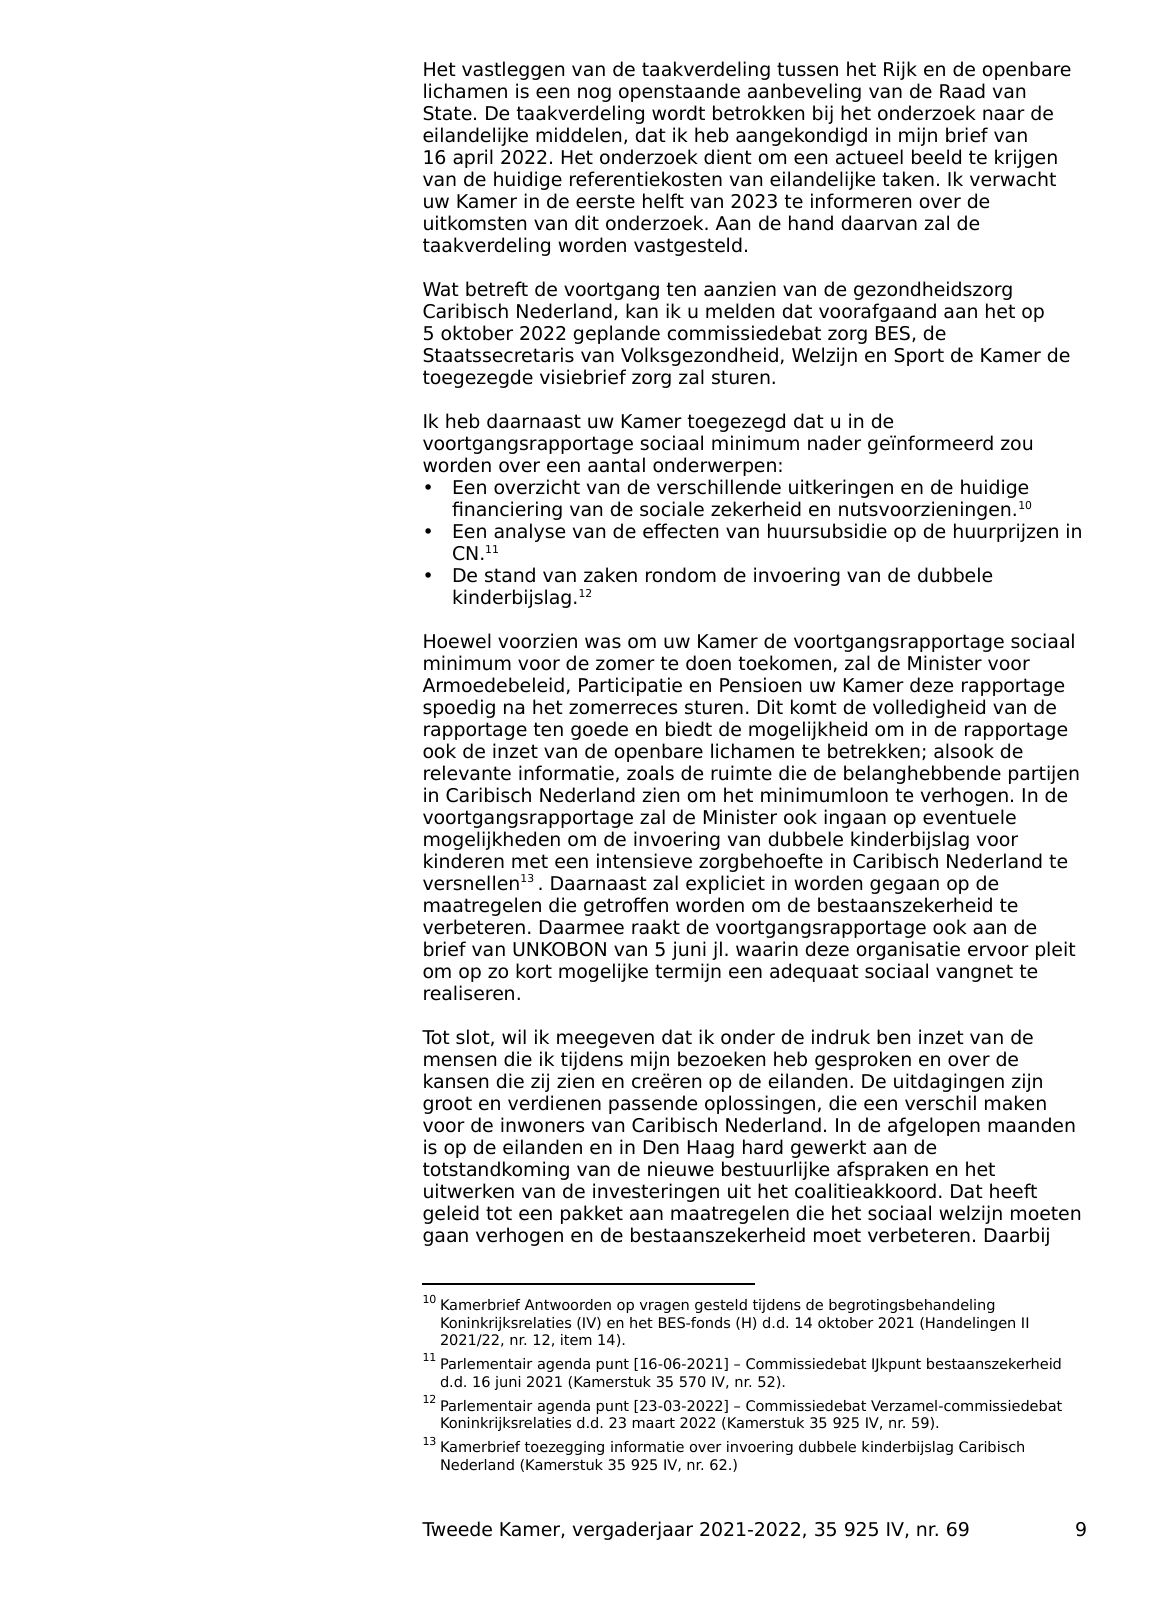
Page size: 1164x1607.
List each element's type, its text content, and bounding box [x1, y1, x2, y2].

text Kamerbrief Antwoorden op vragen gesteld tijdens de begrotingsbehandeling Koninkrijksrelaties (IV) en het BES-fonds (H) d.d. 14 oktober 2021 (Handelingen II 2021/22, nr. 12, item 14). [422, 1293, 1087, 1349]
text Ik heb daarnaast uw Kamer toegezegd dat u in de voortgangsrapportage sociaal minimum nader geïnformeerd zou worden over een aantal onderwerpen: [422, 411, 1087, 477]
text • De stand van zaken rondom de invoering van de dubbele kinderbijslag. [422, 565, 1087, 609]
text Het vastleggen van de taakverdeling tussen het Rijk en de openbare lichamen is een nog openstaande aanbeveling van de Raad van State. De taakverdeling wordt betrokken bij het onderzoek naar de eilandelijke middelen, dat ik heb aangekondigd in mijn brief van 16 april 2022. Het onderzoek dient om een actueel beeld te krijgen van de huidige referentiekosten van eilandelijke taken. Ik verwacht uw Kamer in de eerste helft van 2023 te informeren over de uitkomsten van dit onderzoek. Aan de hand daarvan zal de taakverdeling worden vastgesteld. [422, 59, 1087, 257]
text Parlementair agenda punt [16-06-2021] – Commissiedebat IJkpunt bestaanszekerheid d.d. 16 juni 2021 (Kamerstuk 35 570 IV, nr. 52). [422, 1352, 1087, 1391]
text • Een analyse van de effecten van huursubsidie op de huurprijzen in CN. [422, 521, 1087, 565]
text Hoewel voorzien was om uw Kamer de voortgangsrapportage sociaal minimum voor de zomer te doen toekomen, zal de Minister voor Armoedebeleid, Participatie en Pensioen uw Kamer deze rapportage spoedig na het zomerreces sturen. Dit komt de volledigheid van de rapportage ten goede en biedt de mogelijkheid om in de rapportage ook de inzet van de openbare lichamen te betrekken; alsook de relevante informatie, zoals de ruimte die de belanghebbende partijen in Caribisch Nederland zien om het minimumloon te verhogen. In de voortgangsrapportage zal de Minister ook ingaan op eventuele mogelijkheden om de invoering van dubbele kinderbijslag voor kinderen met een intensieve zorgbehoefte in Caribisch Nederland te versnellen. Daarnaast zal expliciet in worden gegaan op de maatregelen die getroffen worden om de bestaanszekerheid te verbeteren. Daarmee raakt de voortgangsrapportage ook aan de brief van UNKOBON van 5 juni jl. waarin deze organisatie ervoor pleit om op zo kort mogelijke termijn een adequaat sociaal vangnet te realiseren. [422, 631, 1087, 1005]
text • Een overzicht van de verschillende uitkeringen en de huidige financiering van de sociale zekerheid en nutsvoorzieningen. [422, 477, 1087, 521]
text Parlementair agenda punt [23-03-2022] – Commissiedebat Verzamel-commissiedebat Koninkrijksrelaties d.d. 23 maart 2022 (Kamerstuk 35 925 IV, nr. 59). [422, 1393, 1087, 1432]
text Kamerbrief toezegging informatie over invoering dubbele kinderbijslag Caribisch Nederland (Kamerstuk 35 925 IV, nr. 62.) [422, 1435, 1087, 1474]
text Tot slot, wil ik meegeven dat ik onder de indruk ben inzet van de mensen die ik tijdens mijn bezoeken heb gesproken en over de kansen die zij zien en creëren op de eilanden. De uitdagingen zijn groot en verdienen passende oplossingen, die een verschil maken voor de inwoners van Caribisch Nederland. In de afgelopen maanden is op de eilanden en in Den Haag hard gewerkt aan de totstandkoming van de nieuwe bestuurlijke afspraken en het uitwerken van de investeringen uit het coalitieakkoord. Dat heeft geleid tot een pakket aan maatregelen die het sociaal welzijn moeten gaan verhogen en de bestaanszekerheid moet verbeteren. Daarbij [422, 1027, 1087, 1247]
text Wat betreft de voortgang ten aanzien van de gezondheidszorg Caribisch Nederland, kan ik u melden dat voorafgaand aan het op 5 oktober 2022 geplande commissiedebat zorg BES, de Staatssecretaris van Volksgezondheid, Welzijn en Sport de Kamer de toegezegde visiebrief zorg zal sturen. [422, 279, 1087, 389]
